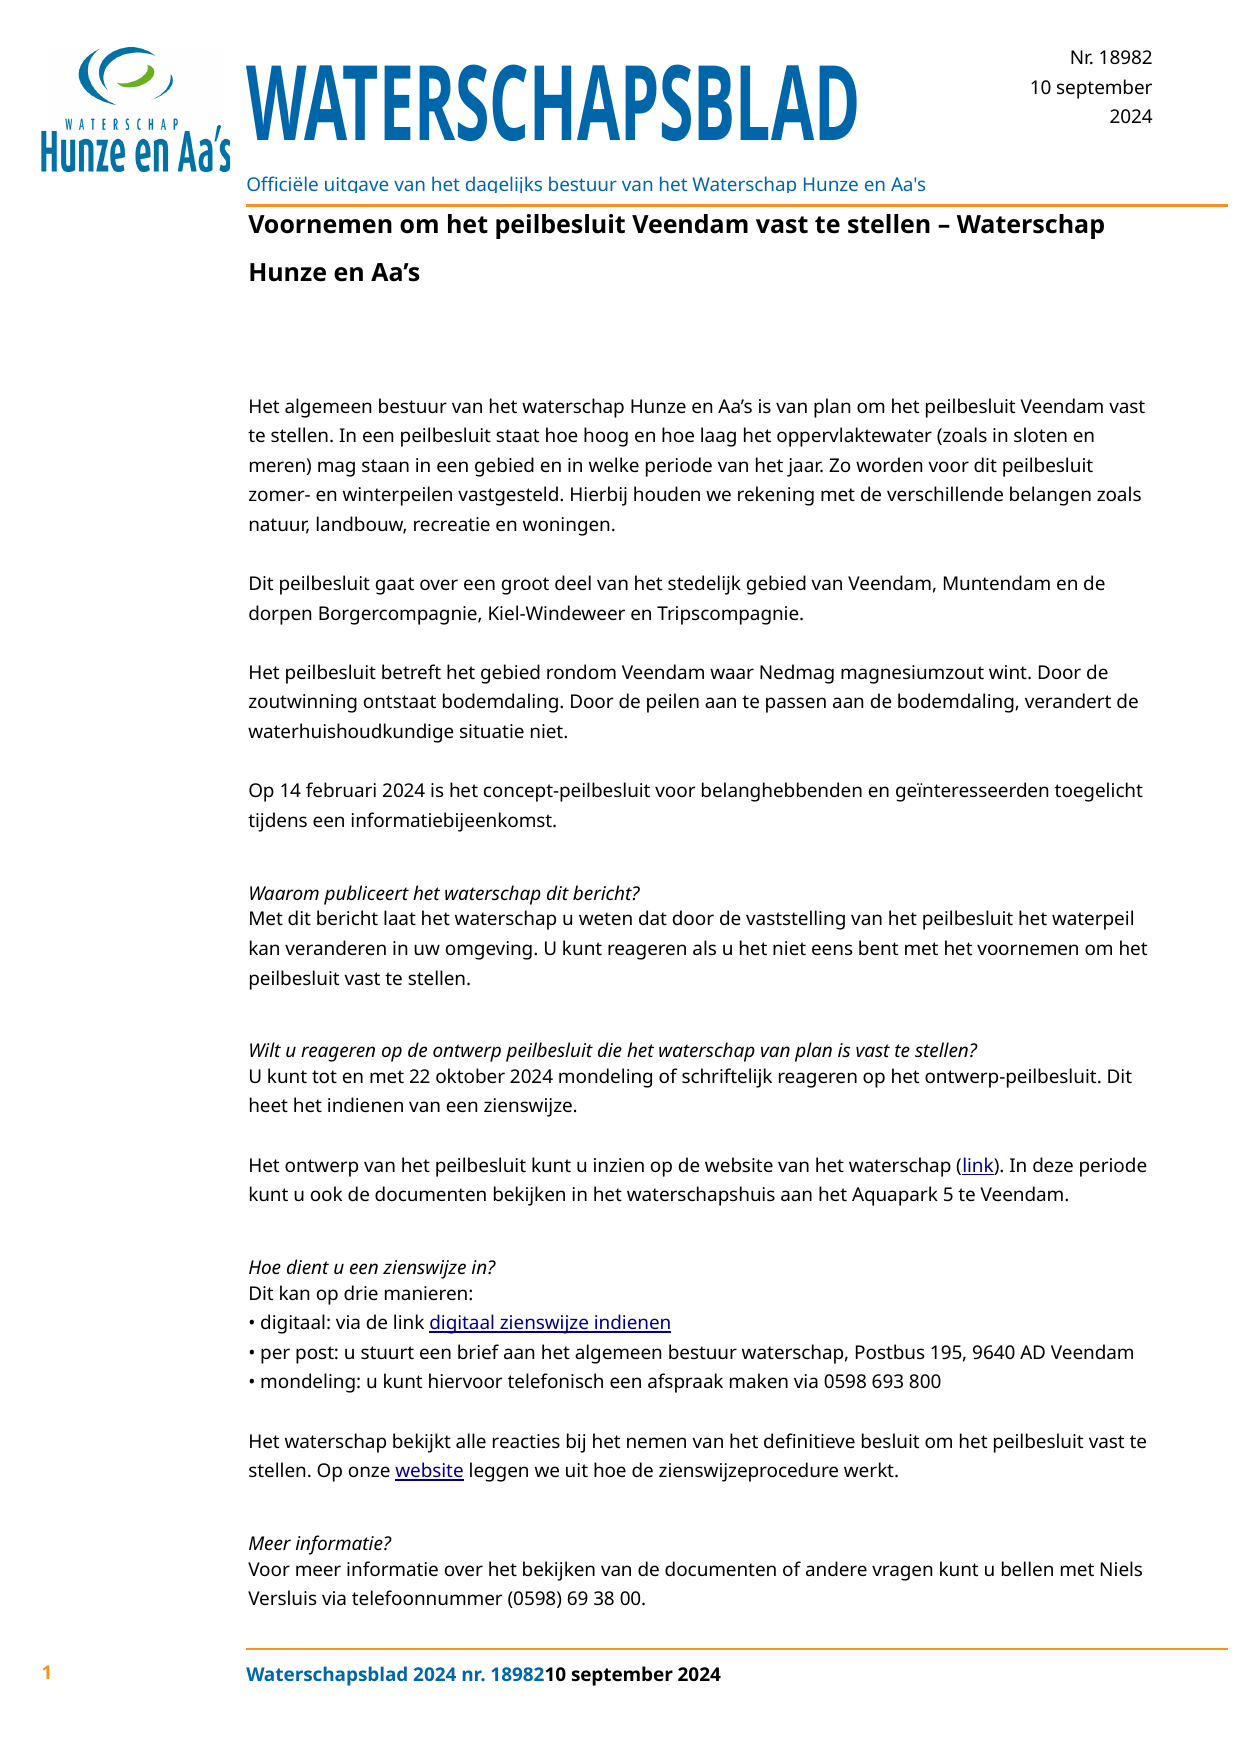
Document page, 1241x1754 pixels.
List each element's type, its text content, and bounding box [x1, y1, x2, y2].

text U kunt tot en met 22 oktober 2024 mondeling of schriftelijk reageren op het ontwerp-peilbesluit. Dit heet het indienen van een zienswijze. [248, 1063, 1152, 1118]
picture [41, 47, 231, 172]
text Voor meer informatie over het bekijken van de documenten of andere vragen kunt u bellen met Niels Versluis via telefoonnummer (0598) 69 38 00. [248, 1556, 1152, 1611]
text Het peilbesluit betreft het gebied rondom Veendam waar Nedmag magnesiumzout wint. Door de zoutwinning ontstaat bodemdaling. Door de peilen aan te passen aan de bodemdaling, verandert de waterhuishoudkundige situatie niet. [248, 659, 1152, 744]
picture [47, 154, 51, 172]
text Wilt u reageren op de ontwerp peilbesluit die het waterschap van plan is vast te stellen? [248, 1037, 1152, 1063]
picture [183, 163, 191, 172]
text Op 14 februari 2024 is het concept-peilbesluit voor belanghebbenden en geïnteresseerden toegelicht tijdens een informatiebijeenkomst. [248, 777, 1152, 833]
text Voornemen om het peilbesluit Veendam vast te stellen – Waterschap Hunze en Aa’s [248, 207, 1152, 288]
text Dit kan op drie manieren: [248, 1280, 1152, 1306]
text Hoe dient u een zienswijze in? [248, 1254, 1152, 1280]
text Het ontwerp van het peilbesluit kunt u inzien op de website van het waterschap (link). In deze periode kunt u ook de documenten bekijken in het waterschapshuis aan het Aquapark 5 te Veendam. [248, 1152, 1152, 1207]
text Het algemeen bestuur van het waterschap Hunze en Aa’s is van plan om het peilbesluit Veendam vast te stellen. In een peilbesluit staat hoe hoog en hoe laag het oppervlaktewater (zoals in sloten en meren) mag staan in een gebied en in welke periode van het jaar. Zo worden voor dit peilbesluit zomer- en winterpeilen vastgesteld. Hierbij houden we rekening met de verschillende belangen zoals natuur, landbouw, recreatie en woningen. [248, 393, 1152, 537]
text Waarom publiceert het waterschap dit bericht? [248, 880, 1152, 906]
text • per post: u stuurt een brief aan het algemeen bestuur waterschap, Postbus 195, 9640 AD Veendam [248, 1339, 1152, 1365]
picture [226, 145, 231, 156]
text Dit peilbesluit gaat over een groot deel van het stedelijk gebied van Veendam, Muntendam en de dorpen Borgercompagnie, Kiel-Windeweer en Tripscompagnie. [248, 570, 1152, 626]
text • digitaal: via de link digitaal zienswijze indienen [248, 1309, 1152, 1335]
text Met dit bericht laat het waterschap u weten dat door de vaststelling van het peilbesluit het waterpeil kan veranderen in uw omgeving. U kunt reageren als u het niet eens bent met het voornemen om het peilbesluit vast te stellen. [248, 906, 1152, 990]
text • mondeling: u kunt hiervoor telefonisch een afspraak maken via 0598 693 800 [248, 1369, 1152, 1394]
text Meer informatie? [248, 1530, 1152, 1556]
text Het waterschap bekijkt alle reacties bij het nemen van het definitieve besluit om het peilbesluit vast te stellen. Op onze website leggen we uit hoe de zienswijzeprocedure werkt. [248, 1428, 1152, 1483]
